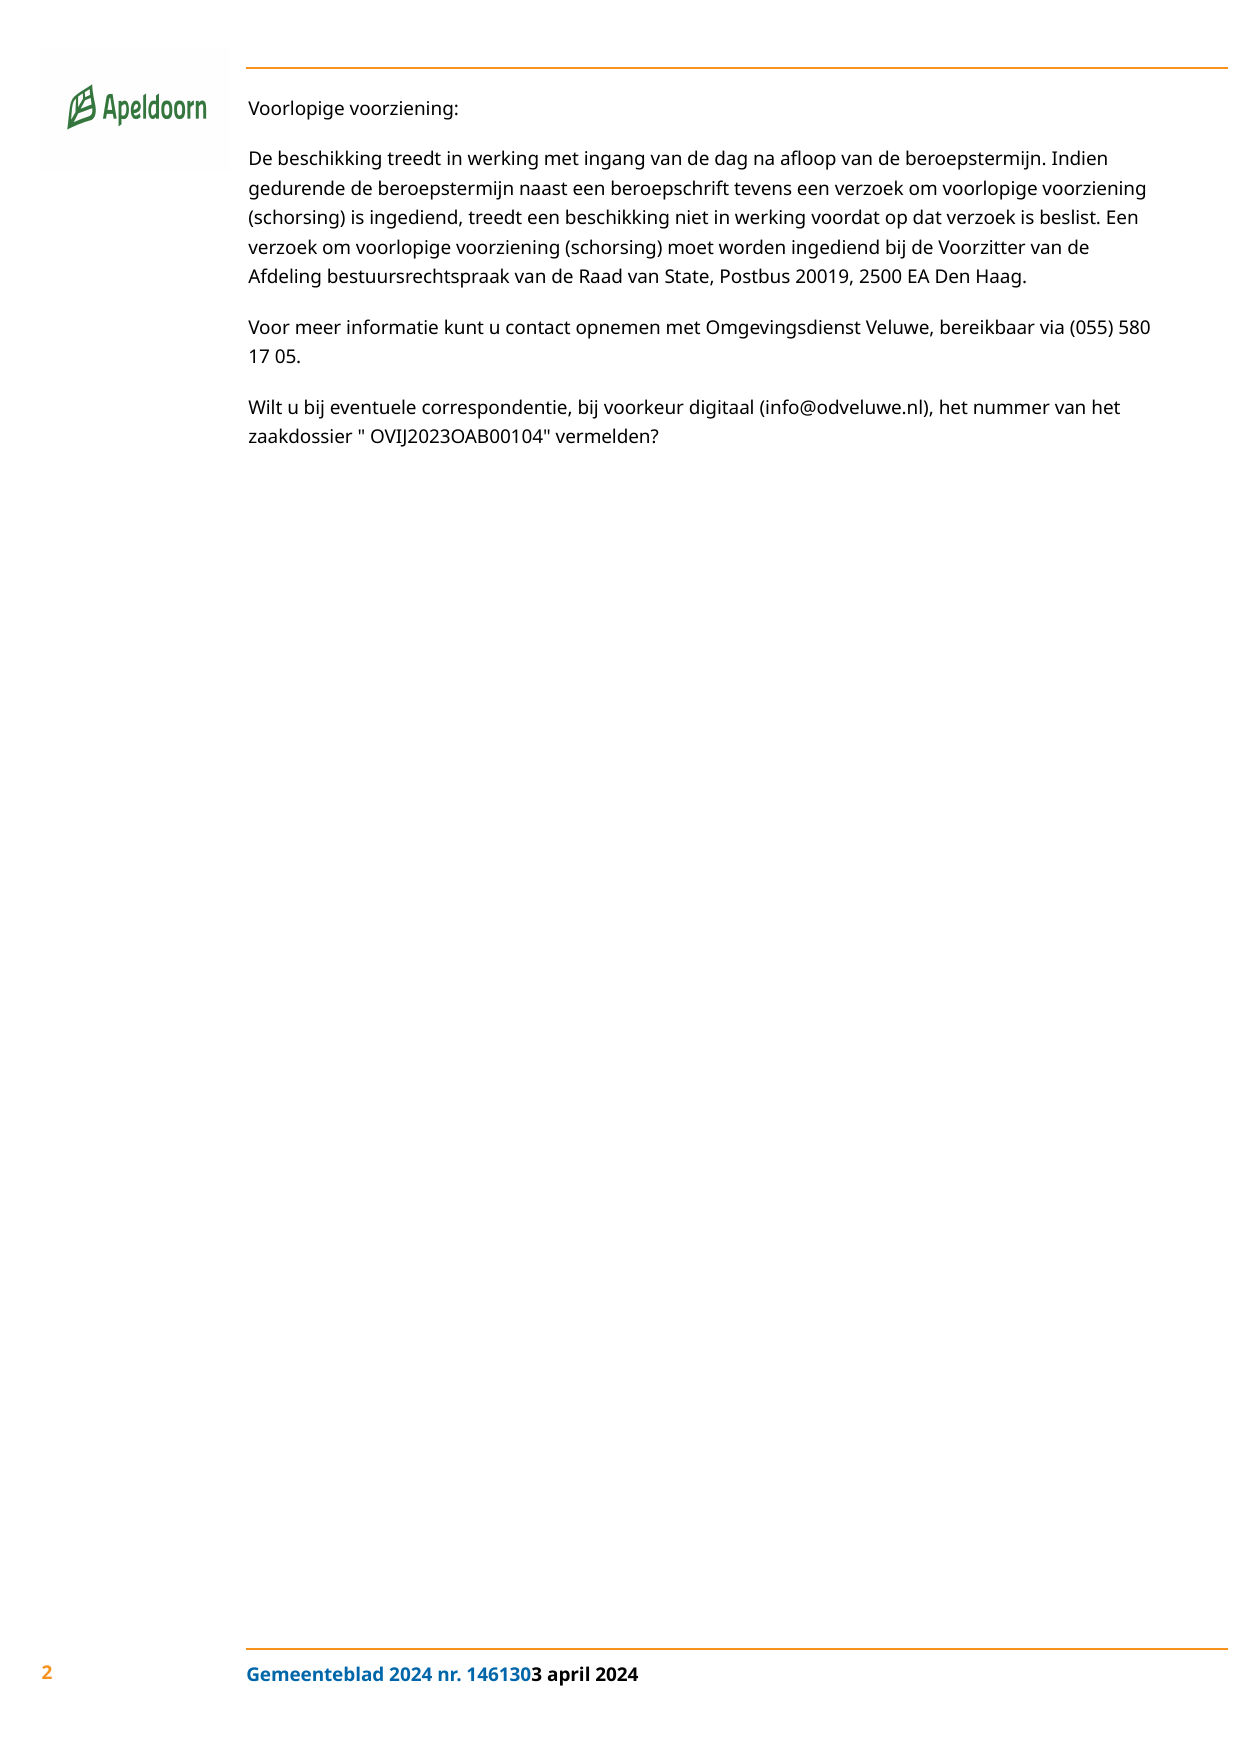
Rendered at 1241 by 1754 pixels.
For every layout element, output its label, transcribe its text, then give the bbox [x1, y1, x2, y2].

picture [41, 47, 231, 172]
text Wilt u bij eventuele correspondentie, bij voorkeur digitaal (info@odveluwe.nl), het nummer van het zaakdossier " OVIJ2023OAB00104" vermelden? [248, 394, 1152, 449]
text Voorlopige voorziening: [248, 95, 1152, 121]
text Voor meer informatie kunt u contact opnemen met Omgevingsdienst Veluwe, bereikbaar via (055) 580 17 05. [248, 314, 1152, 369]
text De beschikking treedt in werking met ingang van de dag na afloop van de beroepstermijn. Indien gedurende de beroepstermijn naast een beroepschrift tevens een verzoek om voorlopige voorziening (schorsing) is ingediend, treedt een beschikking niet in werking voordat op dat verzoek is beslist. Een verzoek om voorlopige voorziening (schorsing) moet worden ingediend bij de Voorzitter van de Afdeling bestuursrechtspraak van de Raad van State, Postbus 20019, 2500 EA Den Haag. [248, 145, 1152, 289]
